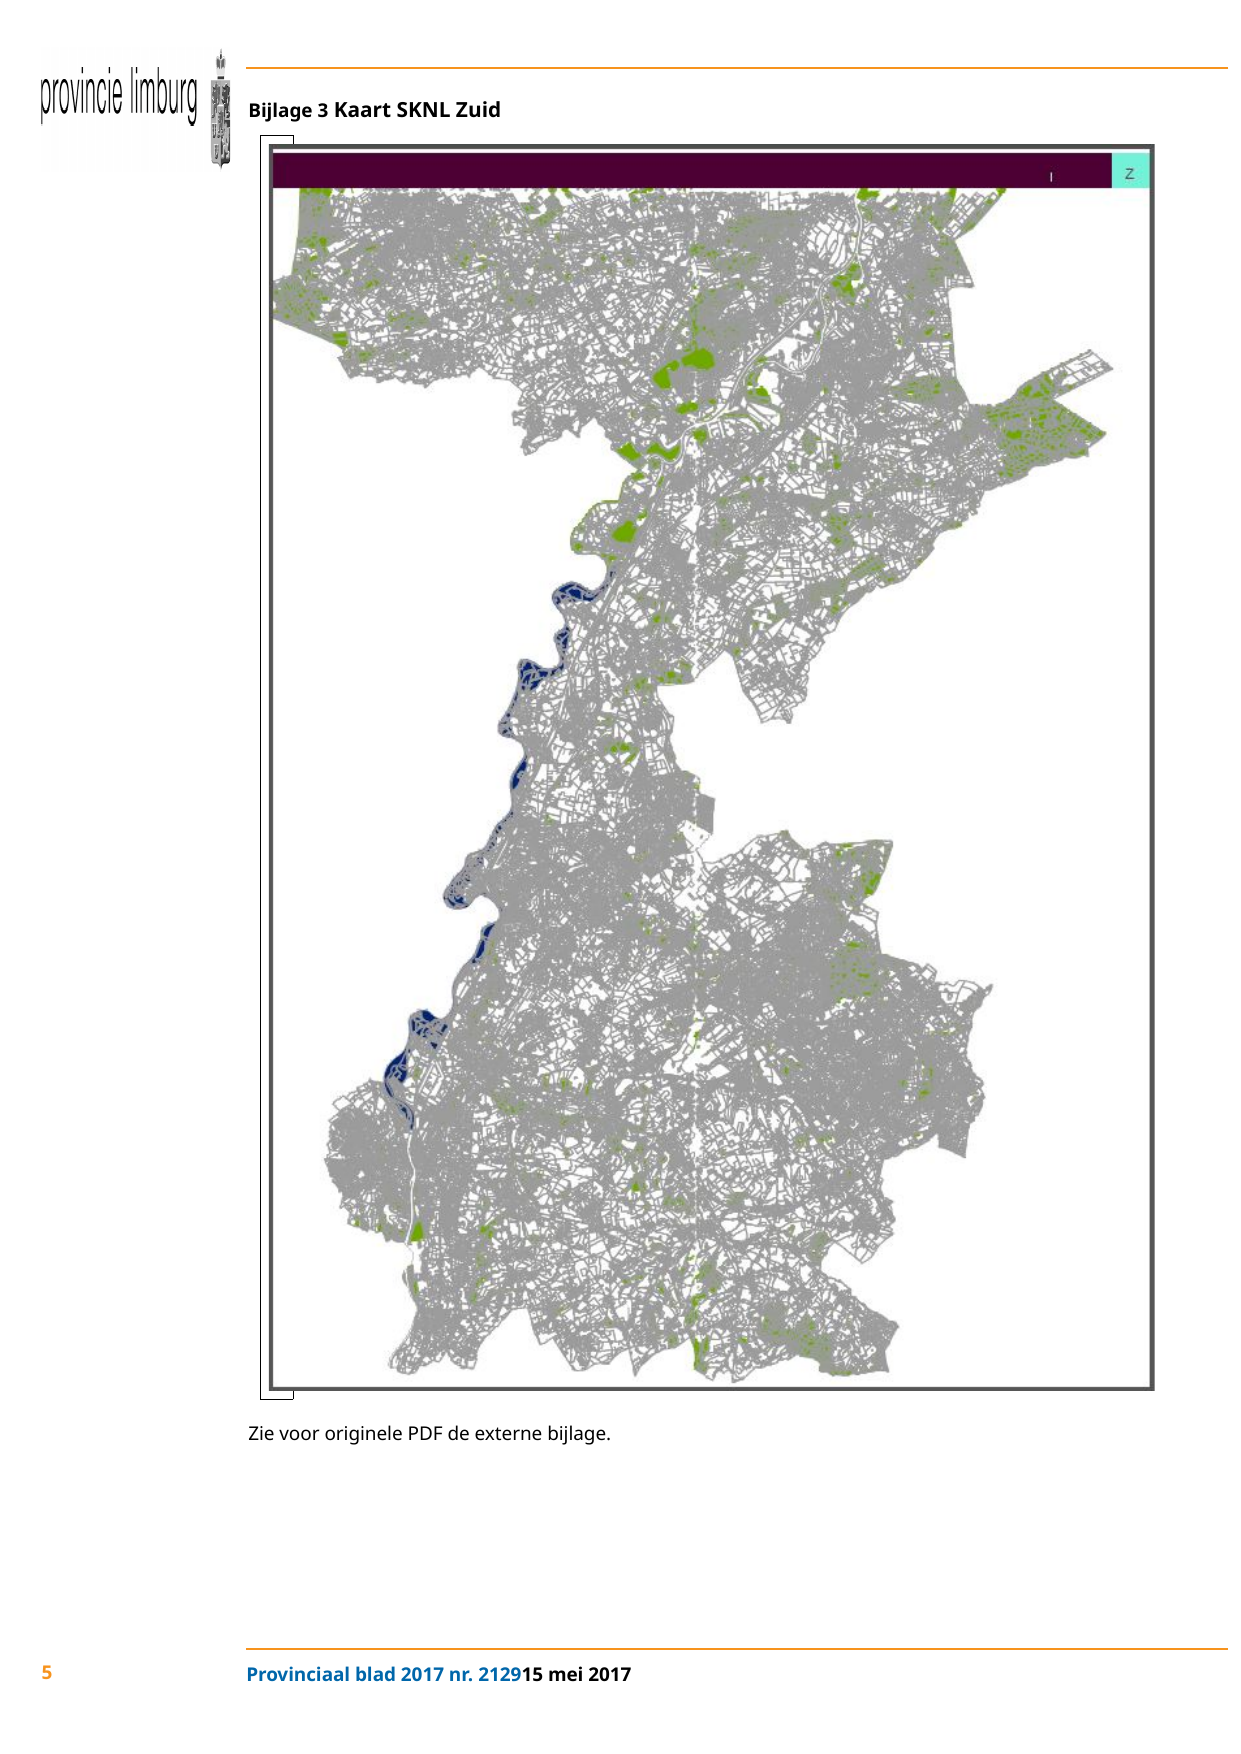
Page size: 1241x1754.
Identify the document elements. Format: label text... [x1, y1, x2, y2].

picture [268, 144, 1155, 1391]
picture [41, 47, 231, 172]
text Bijlage 3 Kaart SKNL Zuid [248, 95, 1152, 123]
text Zie voor originele PDF de externe bijlage. [248, 1421, 1152, 1446]
